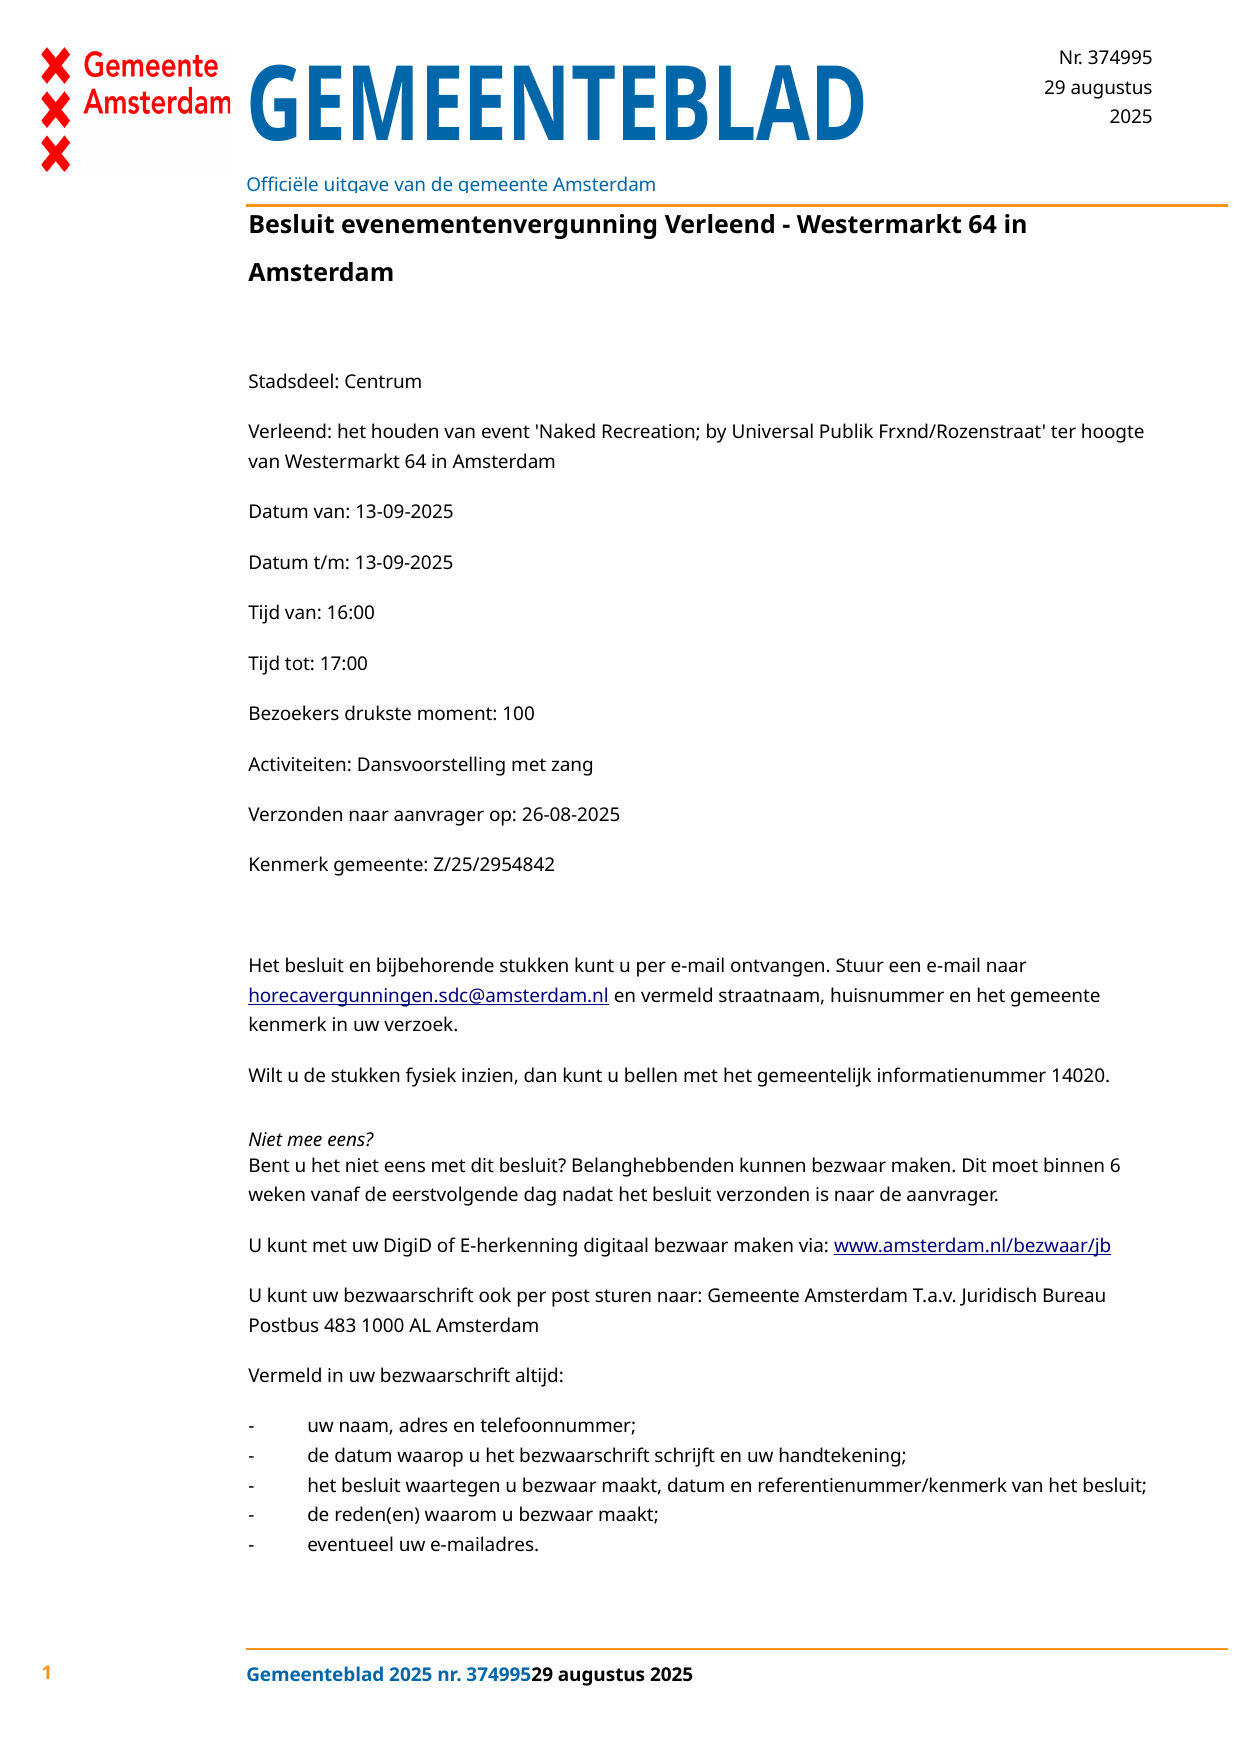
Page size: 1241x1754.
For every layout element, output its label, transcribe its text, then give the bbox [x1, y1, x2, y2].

text Niet mee eens? [248, 1126, 1152, 1152]
text Besluit evenementenvergunning Verleend - Westermarkt 64 in Amsterdam [248, 207, 1152, 288]
text Stadsdeel: Centrum [248, 368, 1152, 394]
text Verzonden naar aanvrager op: 26-08-2025 [248, 801, 1152, 827]
text Datum van: 13-09-2025 [248, 499, 1152, 524]
text Activiteiten: Dansvoorstelling met zang [248, 751, 1152, 777]
text Bezoekers drukste moment: 100 [248, 700, 1152, 726]
text Verleend: het houden van event 'Naked Recreation; by Universal Publik Frxnd/Rozenstraat' ter hoogte van Westermarkt 64 in Amsterdam [248, 419, 1152, 474]
text U kunt met uw DigiD of E-herkenning digitaal bezwaar maken via: www.amsterdam.nl/bezwaar/jb [248, 1232, 1152, 1257]
list het besluit waartegen u bezwaar maakt, datum en referentienummer/kenmerk van het besluit; [248, 1472, 1152, 1497]
list uw naam, adres en telefoonnummer; [248, 1413, 1152, 1438]
text U kunt uw bezwaarschrift ook per post sturen naar: Gemeente Amsterdam T.a.v. Juridisch Bureau Postbus 483 1000 AL Amsterdam [248, 1282, 1152, 1337]
text Het besluit en bijbehorende stukken kunt u per e-mail ontvangen. Stuur een e-mail naar horecavergunningen.sdc@amsterdam.nl en vermeld straatnaam, huisnummer en het gemeente kenmerk in uw verzoek. [248, 952, 1152, 1037]
text Tijd van: 16:00 [248, 599, 1152, 625]
list eventueel uw e-mailadres. [248, 1531, 1152, 1557]
text Kenmerk gemeente: Z/25/2954842 [248, 852, 1152, 877]
text Wilt u de stukken fysiek inzien, dan kunt u bellen met het gemeentelijk informatienummer 14020. [248, 1062, 1152, 1088]
list de datum waarop u het bezwaarschrift schrijft en uw handtekening; [248, 1442, 1152, 1468]
text Tijd tot: 17:00 [248, 650, 1152, 676]
picture [41, 47, 231, 172]
text Datum t/m: 13-09-2025 [248, 549, 1152, 575]
text Bent u het niet eens met dit besluit? Belanghebbenden kunnen bezwaar maken. Dit moet binnen 6 weken vanaf de eerstvolgende dag nadat het besluit verzonden is naar de aanvrager. [248, 1152, 1152, 1207]
text Vermeld in uw bezwaarschrift altijd: [248, 1362, 1152, 1388]
list de reden(en) waarom u bezwaar maakt; [248, 1501, 1152, 1527]
